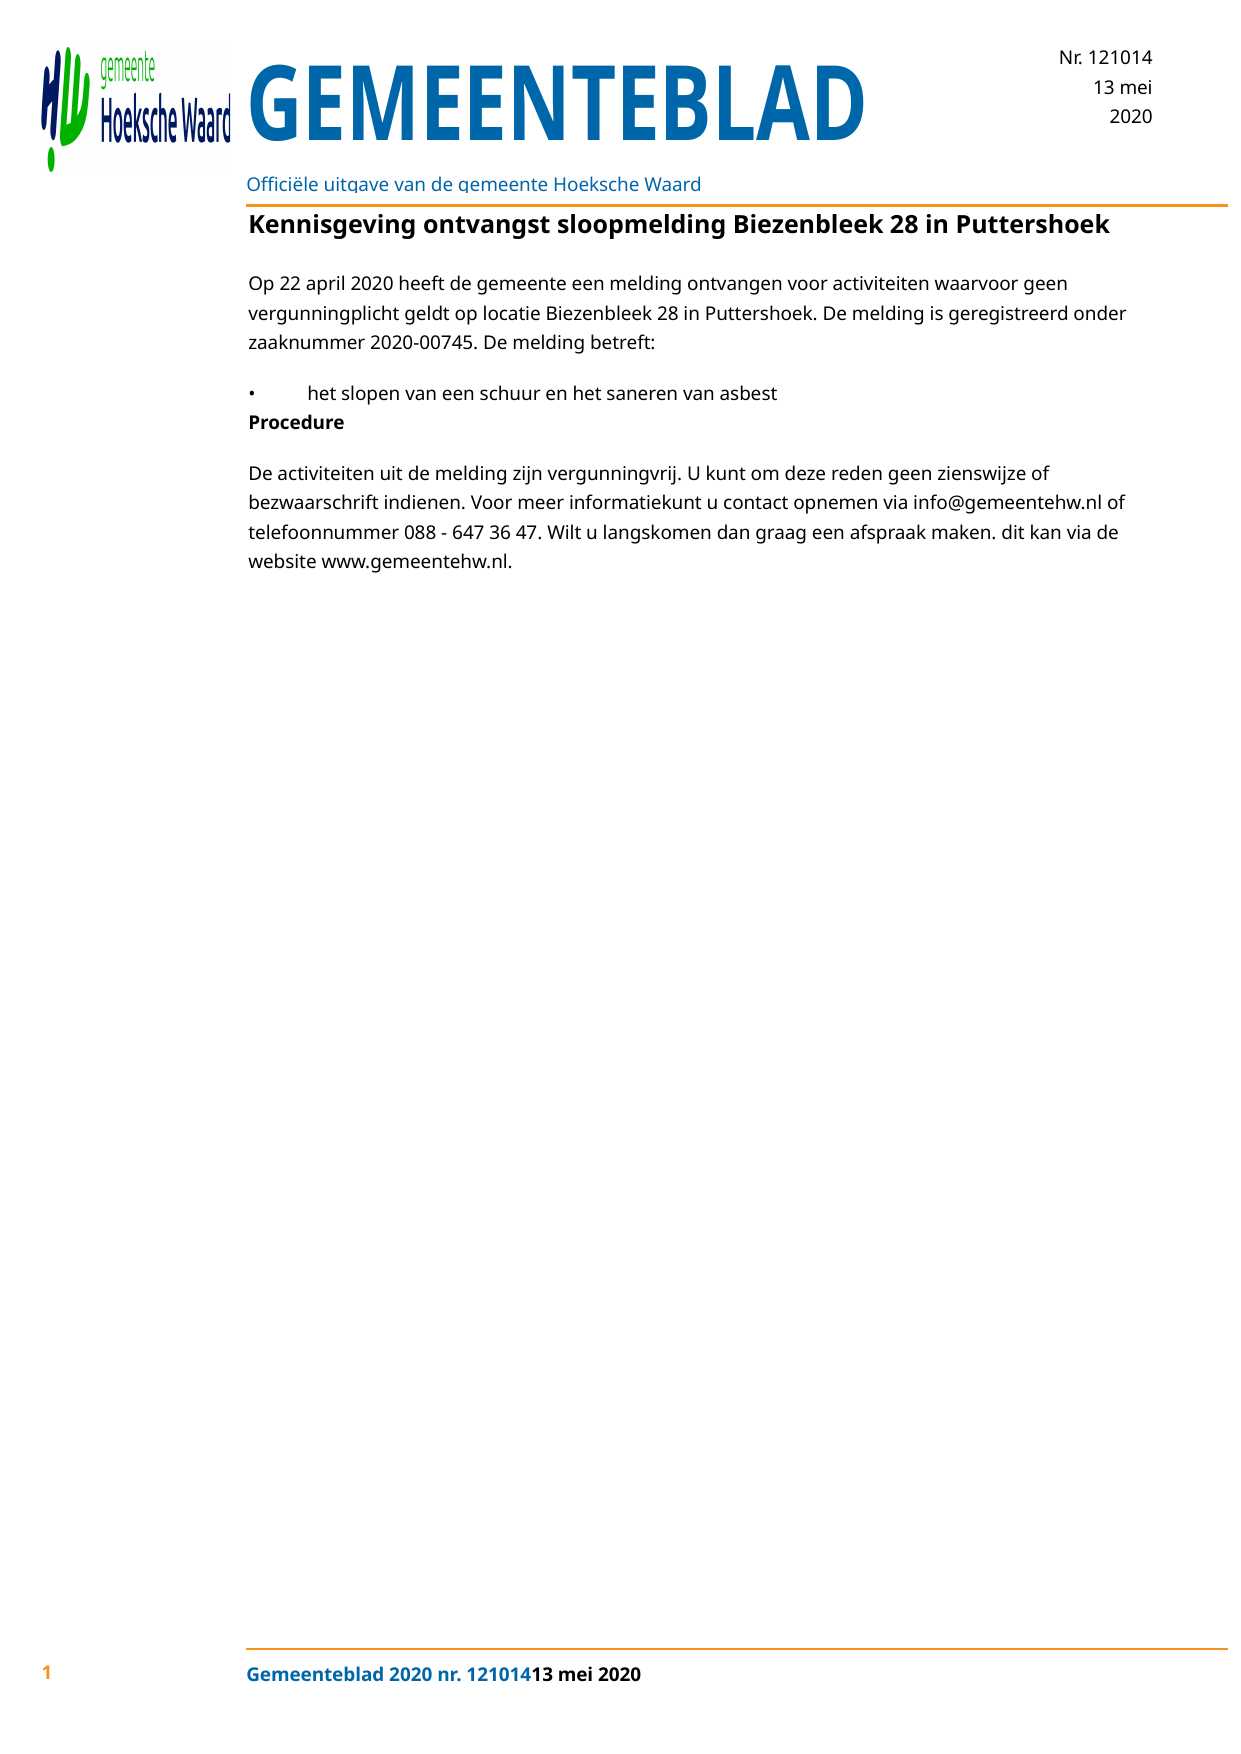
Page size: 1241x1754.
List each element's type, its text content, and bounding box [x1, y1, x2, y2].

text Procedure [248, 409, 1152, 435]
text De activiteiten uit de melding zijn vergunningvrij. U kunt om deze reden geen zienswijze of bezwaarschrift indienen. Voor meer informatiekunt u contact opnemen via info@gemeentehw.nl of telefoonnummer 088 - 647 36 47. Wilt u langskomen dan graag een afspraak maken. dit kan via de website www.gemeentehw.nl. [248, 460, 1152, 574]
text Kennisgeving ontvangst sloopmelding Biezenbleek 28 in Puttershoek [248, 207, 1152, 241]
picture [41, 47, 231, 172]
list het slopen van een schuur en het saneren van asbest [248, 380, 1152, 406]
text Op 22 april 2020 heeft de gemeente een melding ontvangen voor activiteiten waarvoor geen vergunningplicht geldt op locatie Biezenbleek 28 in Puttershoek. De melding is geregistreerd onder zaaknummer 2020-00745. De melding betreft: [248, 270, 1152, 355]
